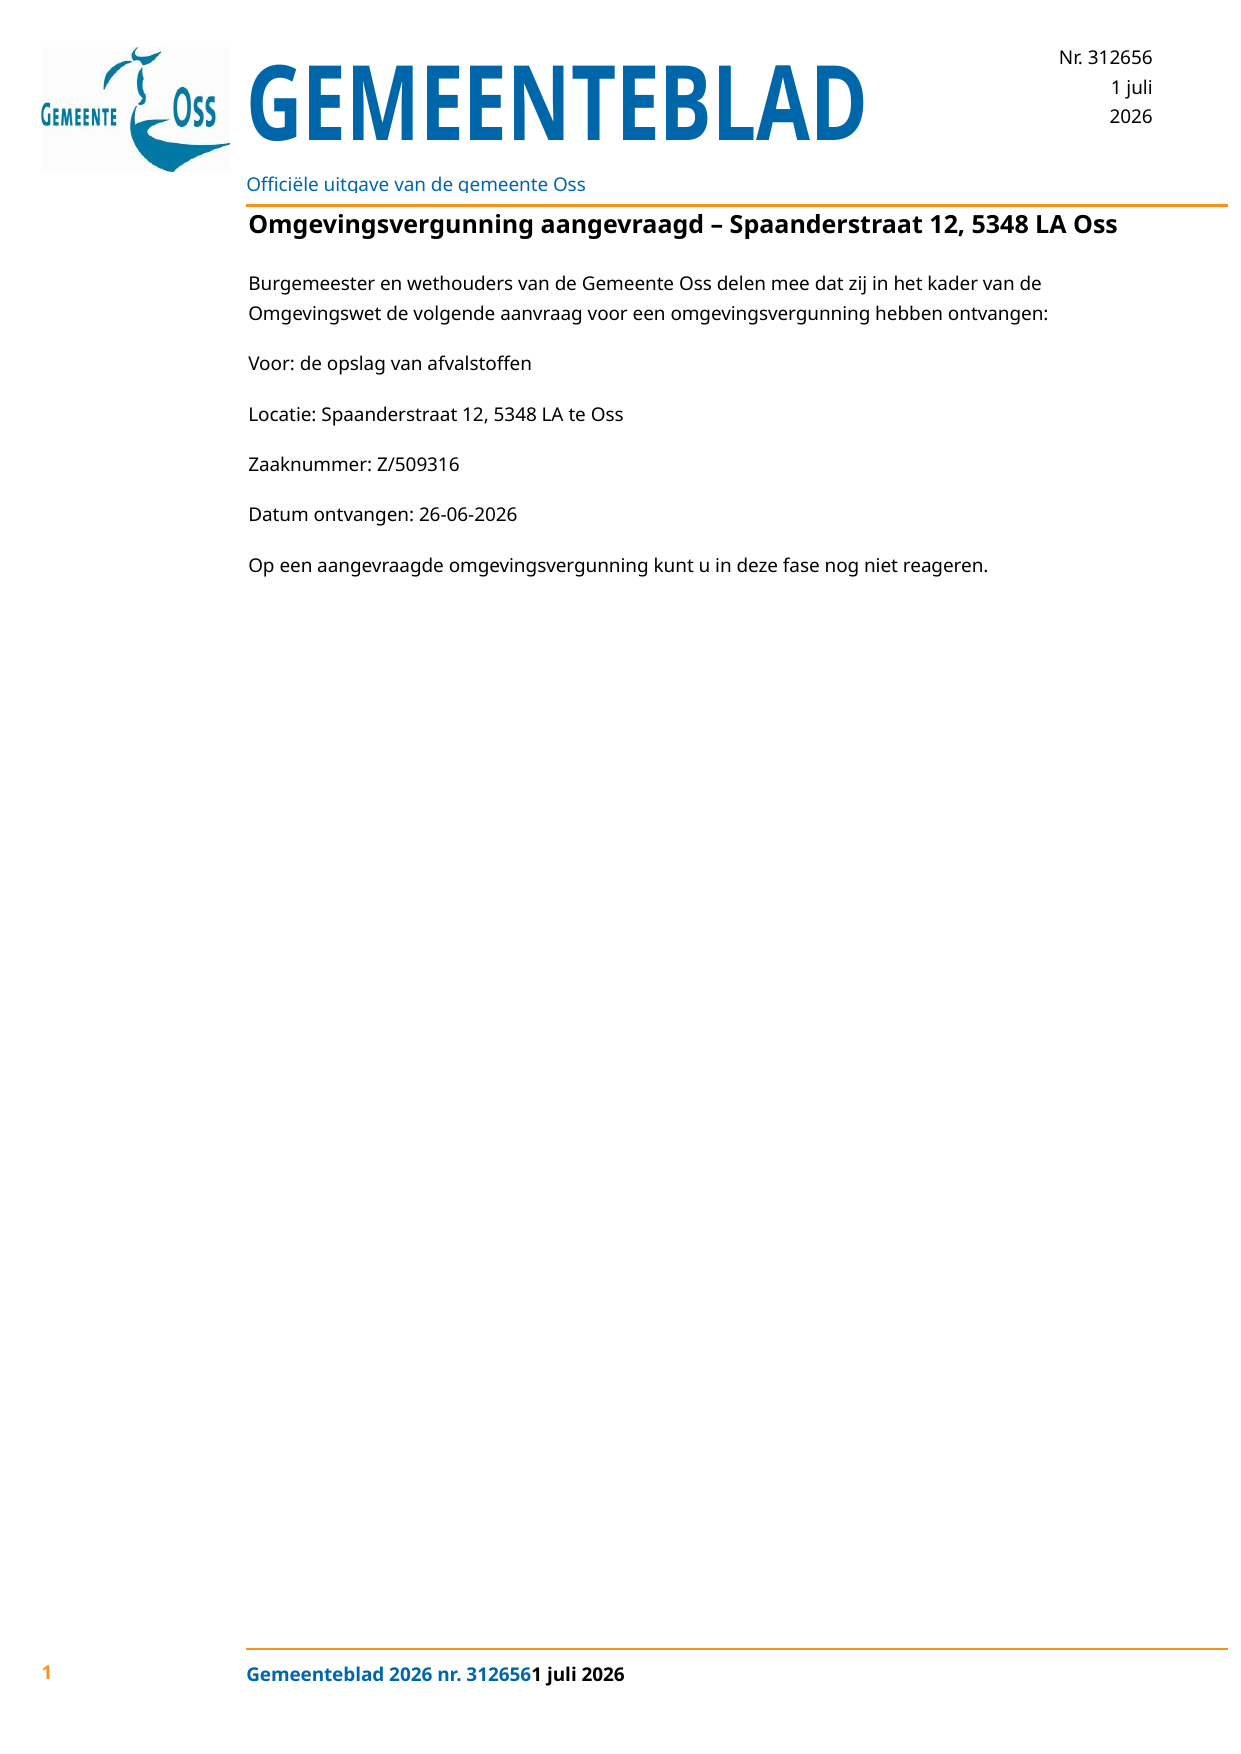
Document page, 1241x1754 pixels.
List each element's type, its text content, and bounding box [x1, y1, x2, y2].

text Voor: de opslag van afvalstoffen [248, 350, 1152, 376]
text Burgemeester en wethouders van de Gemeente Oss delen mee dat zij in het kader van de Omgevingswet de volgende aanvraag voor een omgevingsvergunning hebben ontvangen: [248, 270, 1152, 326]
text Datum ontvangen: 26-06-2026 [248, 502, 1152, 527]
picture [41, 47, 231, 172]
text Omgevingsvergunning aangevraagd – Spaanderstraat 12, 5348 LA Oss [248, 207, 1152, 241]
text Op een aangevraagde omgevingsvergunning kunt u in deze fase nog niet reageren. [248, 552, 1152, 578]
text Locatie: Spaanderstraat 12, 5348 LA te Oss [248, 401, 1152, 426]
text Zaaknummer: Z/509316 [248, 451, 1152, 477]
